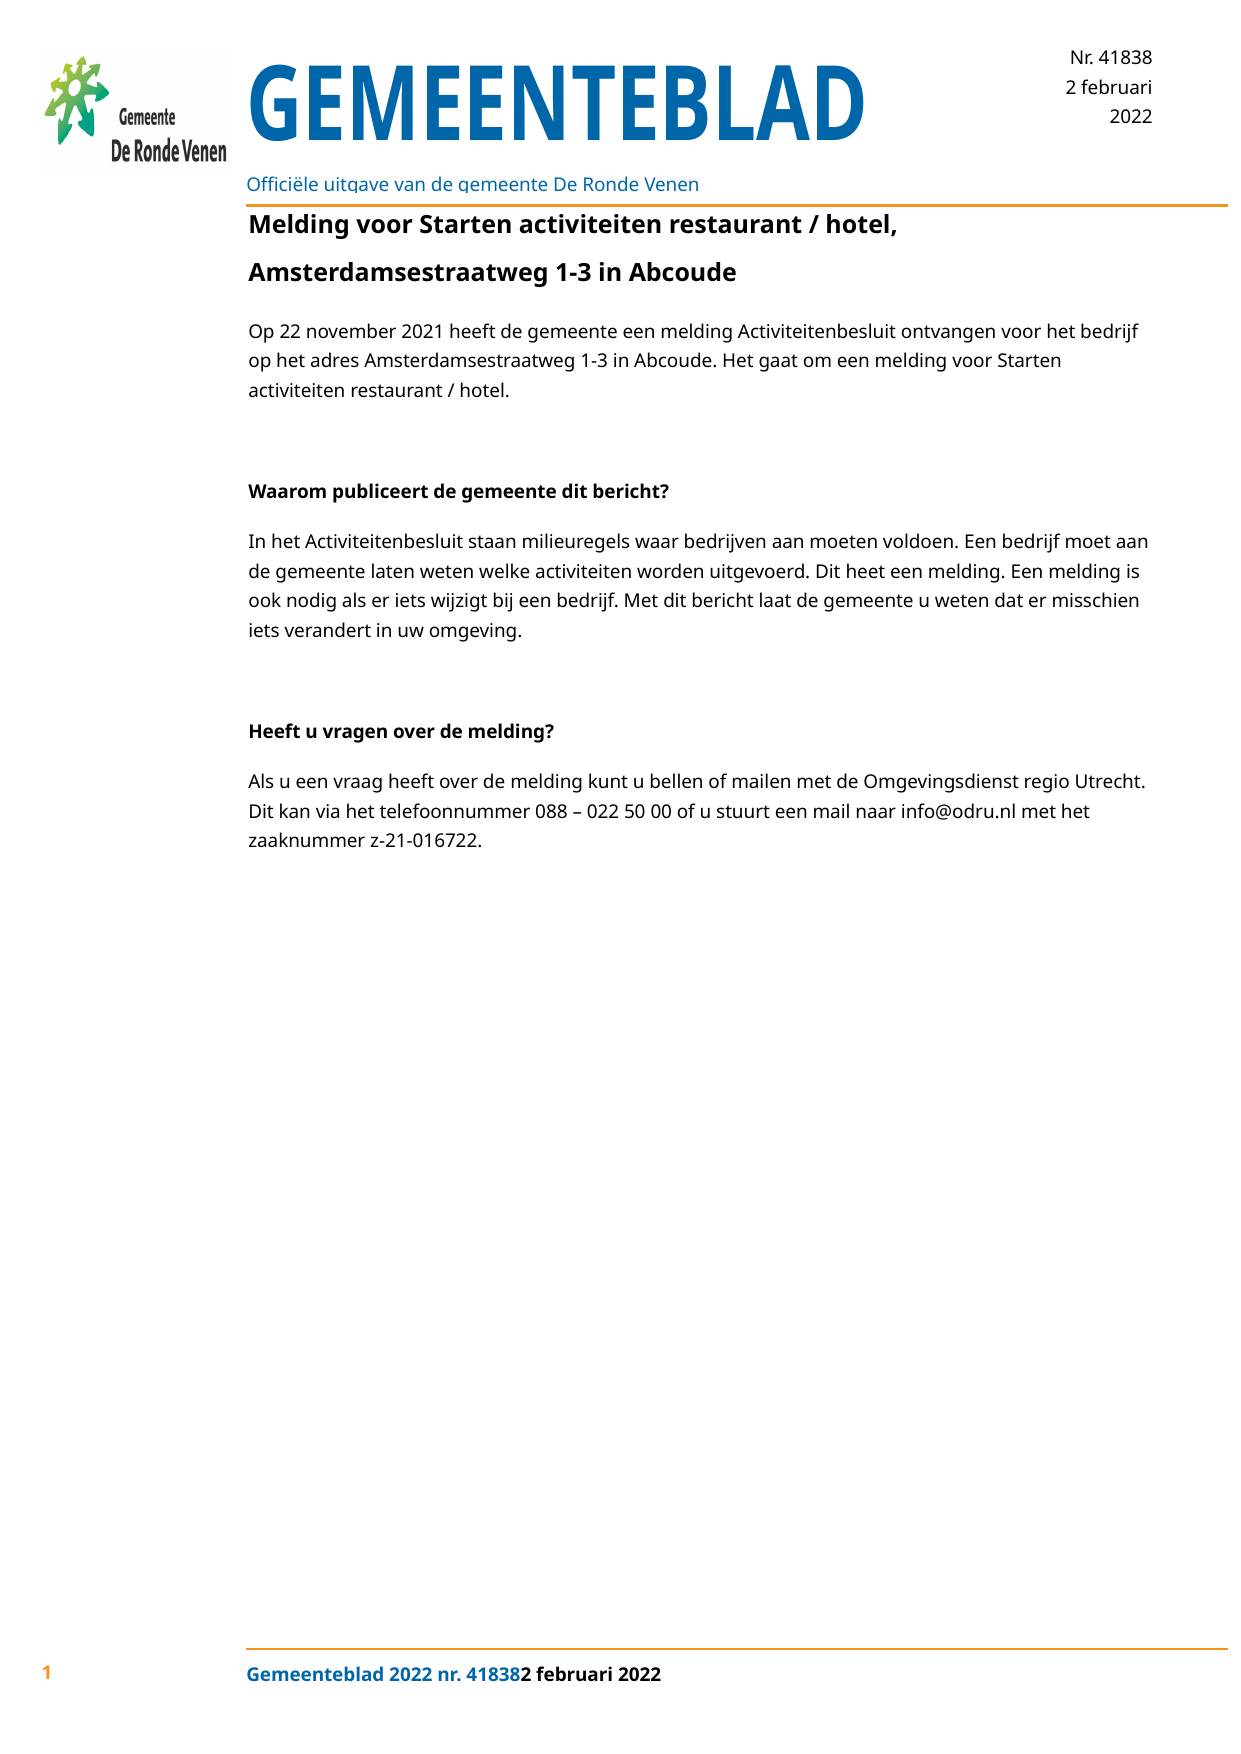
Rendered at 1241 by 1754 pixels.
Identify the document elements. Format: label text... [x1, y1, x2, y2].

text Als u een vraag heeft over de melding kunt u bellen of mailen met de Omgevingsdienst regio Utrecht. Dit kan via het telefoonnummer 088 – 022 50 00 of u stuurt een mail naar info@odru.nl met het zaaknummer z-21-016722. [248, 768, 1152, 853]
text Op 22 november 2021 heeft de gemeente een melding Activiteitenbesluit ontvangen voor het bedrijf op het adres Amsterdamsestraatweg 1-3 in Abcoude. Het gaat om een melding voor Starten activiteiten restaurant / hotel. [248, 318, 1152, 403]
text Heeft u vragen over de melding? [248, 718, 1152, 744]
text In het Activiteitenbesluit staan milieuregels waar bedrijven aan moeten voldoen. Een bedrijf moet aan de gemeente laten weten welke activiteiten worden uitgevoerd. Dit heet een melding. Een melding is ook nodig als er iets wijzigt bij een bedrijf. Met dit bericht laat de gemeente u weten dat er misschien iets verandert in uw omgeving. [248, 528, 1152, 643]
text Waarom publiceert de gemeente dit bericht? [248, 478, 1152, 504]
picture [41, 47, 231, 172]
text Melding voor Starten activiteiten restaurant / hotel, Amsterdamsestraatweg 1-3 in Abcoude [248, 207, 1152, 288]
